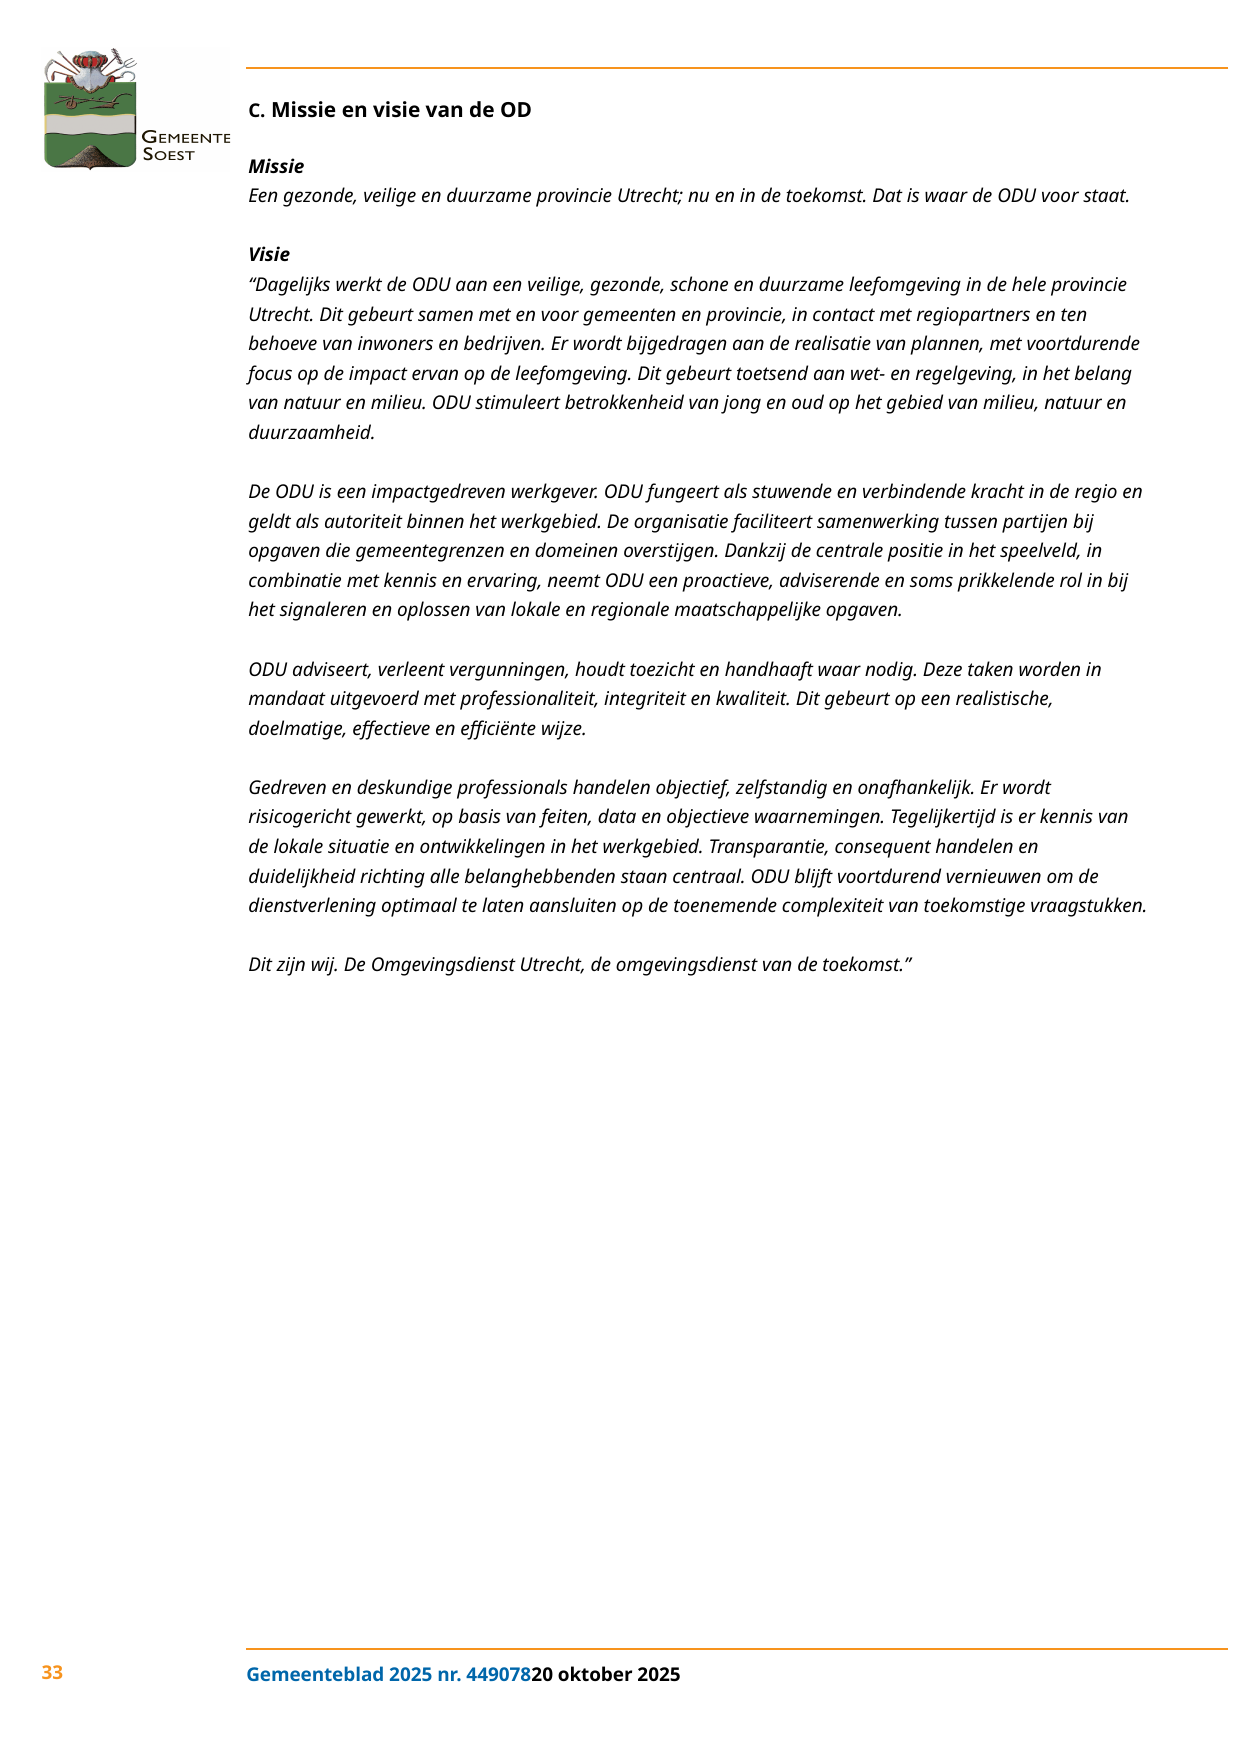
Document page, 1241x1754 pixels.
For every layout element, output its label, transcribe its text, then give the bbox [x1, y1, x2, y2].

text “Dagelijks werkt de ODU aan een veilige, gezonde, schone en duurzame leefomgeving in de hele provincie Utrecht. Dit gebeurt samen met en voor gemeenten en provincie, in contact met regiopartners en ten behoeve van inwoners en bedrijven. Er wordt bijgedragen aan de realisatie van plannen, met voortdurende focus op de impact ervan op de leefomgeving. Dit gebeurt toetsend aan wet- en regelgeving, in het belang van natuur en milieu. ODU stimuleert betrokkenheid van jong en oud op het gebied van milieu, natuur en duurzaamheid. [248, 271, 1152, 445]
picture [41, 47, 231, 172]
text Gedreven en deskundige professionals handelen objectief, zelfstandig en onafhankelijk. Er wordt risicogericht gewerkt, op basis van feiten, data en objectieve waarnemingen. Tegelijkertijd is er kennis van de lokale situatie en ontwikkelingen in het werkgebied. Transparantie, consequent handelen en duidelijkheid richting alle belanghebbenden staan centraal. ODU blijft voortdurend vernieuwen om de dienstverlening optimaal te laten aansluiten op de toenemende complexiteit van toekomstige vraagstukken. [248, 774, 1152, 918]
text ODU adviseert, verleent vergunningen, houdt toezicht en handhaaft waar nodig. Deze taken worden in mandaat uitgevoerd met professionaliteit, integriteit en kwaliteit. Dit gebeurt op een realistische, doelmatige, effectieve en efficiënte wijze. [248, 656, 1152, 741]
text Dit zijn wij. De Omgevingsdienst Utrecht, de omgevingsdienst van de toekomst.” [248, 952, 1152, 977]
text C. Missie en visie van de OD [248, 95, 1152, 123]
text De ODU is een impactgedreven werkgever. ODU fungeert als stuwende en verbindende kracht in de regio en geldt als autoriteit binnen het werkgebied. De organisatie faciliteert samenwerking tussen partijen bij opgaven die gemeentegrenzen en domeinen overstijgen. Dankzij de centrale positie in het speelveld, in combinatie met kennis en ervaring, neemt ODU een proactieve, adviserende en soms prikkelende rol in bij het signaleren en oplossen van lokale en regionale maatschappelijke opgaven. [248, 478, 1152, 622]
text Visie [248, 242, 1152, 267]
text Een gezonde, veilige en duurzame provincie Utrecht; nu en in de toekomst. Dat is waar de ODU voor staat. [248, 182, 1152, 208]
text Missie [248, 153, 1152, 179]
